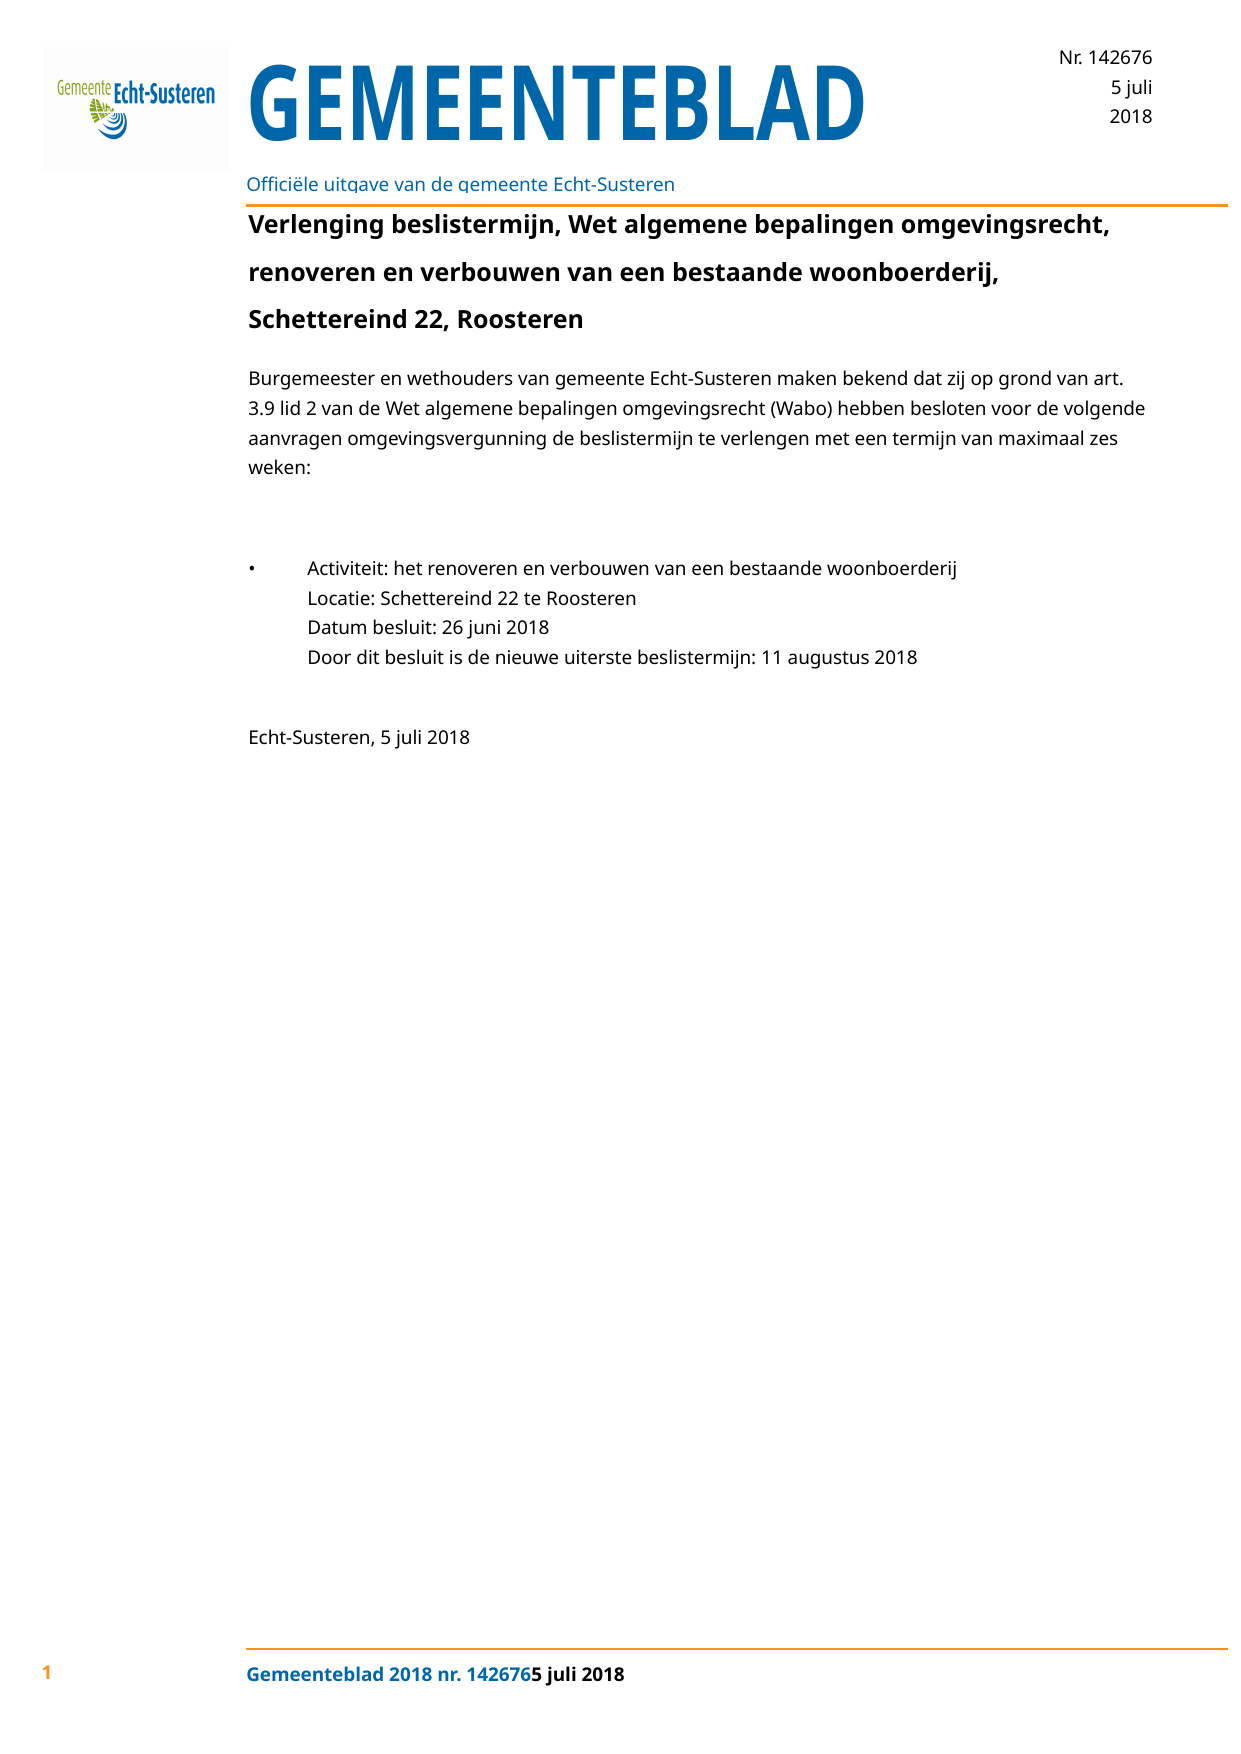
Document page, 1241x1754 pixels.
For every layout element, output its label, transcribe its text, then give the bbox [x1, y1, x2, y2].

list Locatie: Schettereind 22 te Roosteren [248, 585, 1152, 610]
text Echt-Susteren, 5 juli 2018 [248, 724, 1152, 749]
text Verlenging beslistermijn, Wet algemene bepalingen omgevingsrecht, renoveren en verbouwen van een bestaande woonboerderij, Schettereind 22, Roosteren [248, 207, 1152, 336]
list Datum besluit: 26 juni 2018 [248, 614, 1152, 640]
text Burgemeester en wethouders van gemeente Echt-Susteren maken bekend dat zij op grond van art. 3.9 lid 2 van de Wet algemene bepalingen omgevingsrecht (Wabo) hebben besloten voor de volgende aanvragen omgevingsvergunning de beslistermijn te verlengen met een termijn van maximaal zes weken: [248, 366, 1152, 480]
list Activiteit: het renoveren en verbouwen van een bestaande woonboerderij [248, 555, 1152, 581]
list Door dit besluit is de nieuwe uiterste beslistermijn: 11 augustus 2018 [248, 644, 1152, 669]
picture [41, 47, 231, 172]
